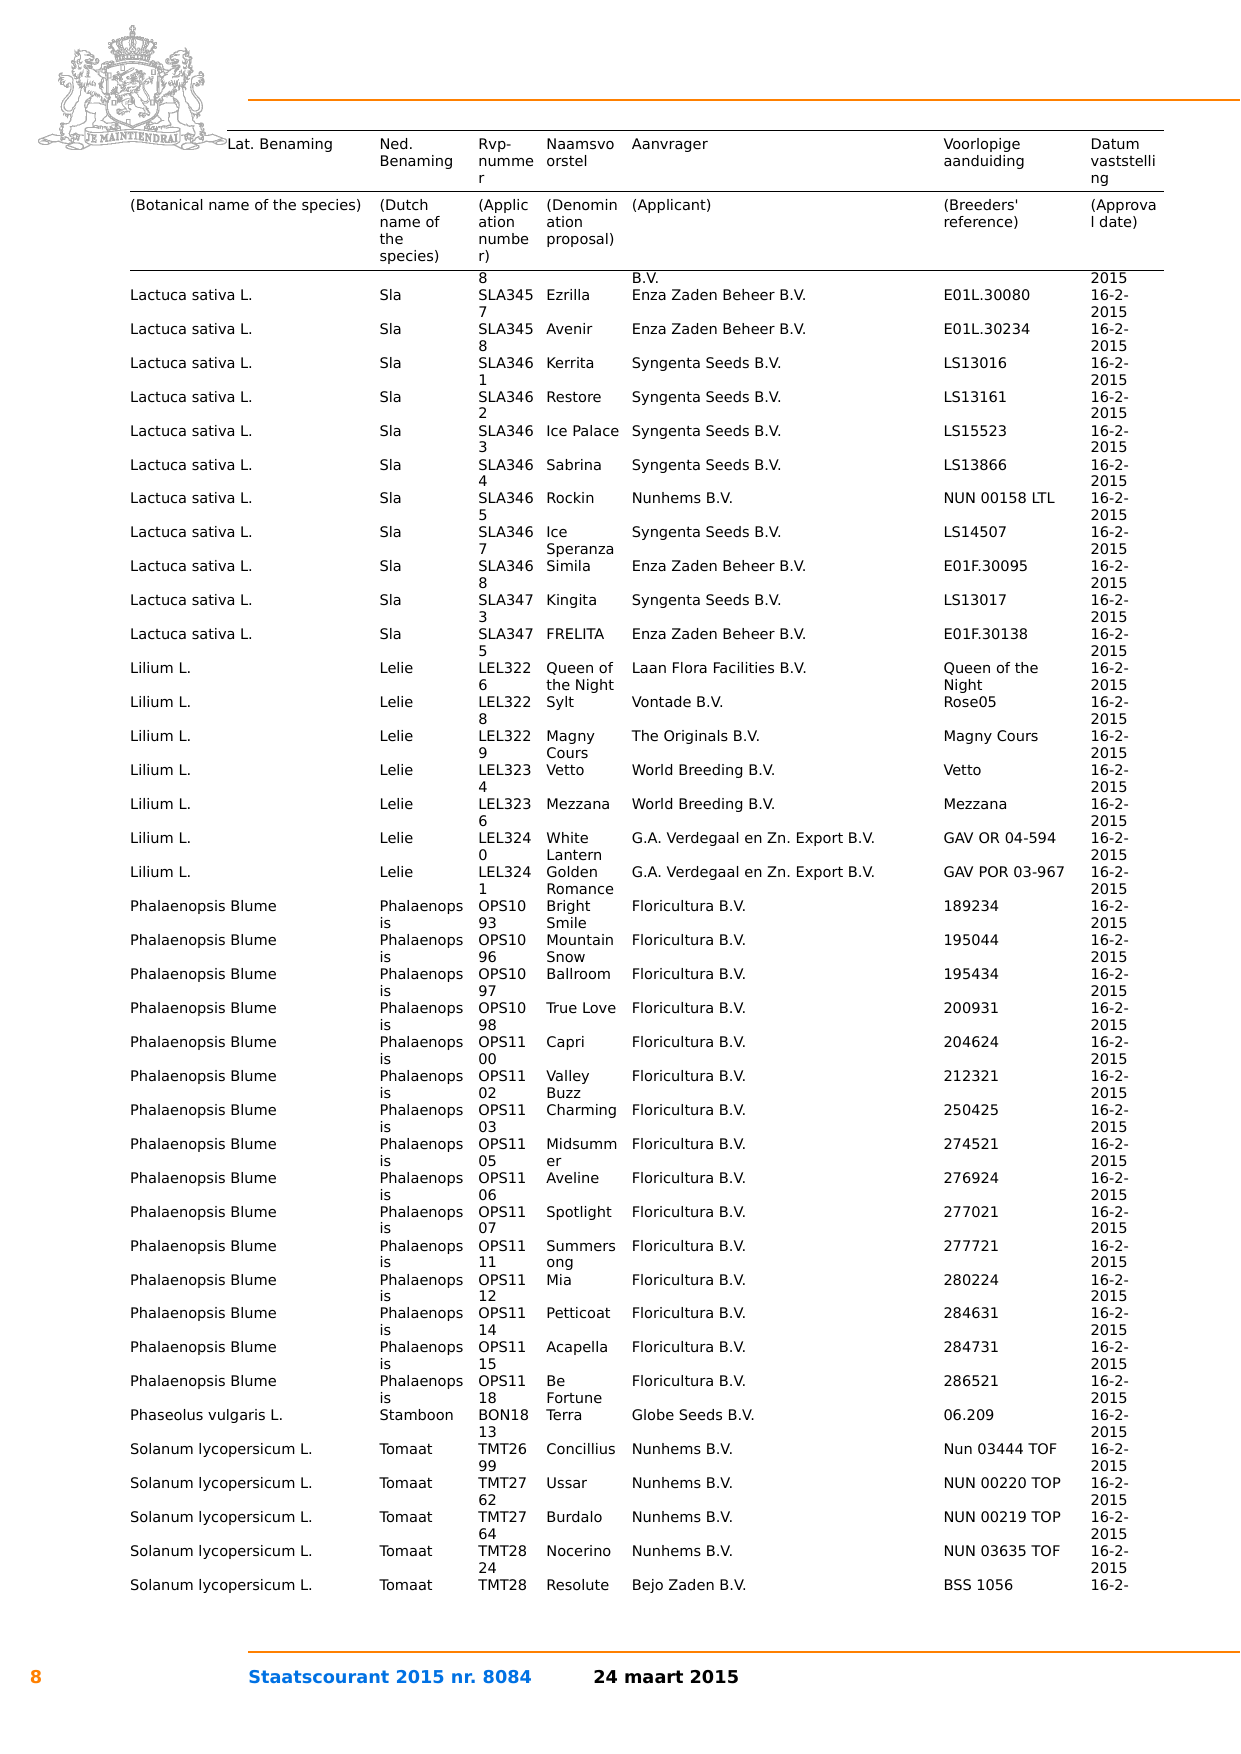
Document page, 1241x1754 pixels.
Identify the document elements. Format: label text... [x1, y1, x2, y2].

table_cell Phalaenopsis Blume [130, 932, 373, 966]
table_cell 16-2-2015 [1084, 864, 1163, 898]
table_cell 195434 [937, 966, 1084, 1000]
table_header Naamsvoorstel [540, 131, 626, 191]
table_header Lat. Benaming [130, 131, 373, 191]
table_cell 16-2-2015 [1084, 321, 1163, 354]
table_cell [937, 271, 1084, 287]
table_cell SLA3463 [472, 423, 540, 456]
table_cell Ice Palace [540, 423, 626, 456]
table_cell SLA3458 [472, 321, 540, 354]
table_cell Magny Cours [937, 728, 1084, 762]
table_cell Sla [374, 626, 472, 660]
table_cell Enza Zaden Beheer B.V. [626, 321, 937, 354]
table_cell Nunhems B.V. [626, 1543, 937, 1577]
table_cell B.V. [626, 271, 937, 287]
table_cell Floricultura B.V. [626, 1373, 937, 1407]
table_cell Vetto [937, 762, 1084, 796]
table_cell Lactuca sativa L. [130, 287, 373, 321]
table_cell Syngenta Seeds B.V. [626, 423, 937, 456]
table_cell Sla [374, 423, 472, 456]
table_cell Phalaenopsis [374, 1034, 472, 1068]
table_cell (Botanical name of the species) [130, 192, 373, 269]
table_cell Avenir [540, 321, 626, 354]
table_cell 204624 [937, 1034, 1084, 1068]
table_cell OPS1118 [472, 1373, 540, 1407]
table_cell Concillius [540, 1441, 626, 1475]
table_cell Phalaenopsis Blume [130, 1373, 373, 1407]
table_cell OPS1111 [472, 1238, 540, 1271]
table_cell Lelie [374, 694, 472, 728]
table_cell TMT28 [472, 1577, 540, 1594]
table_cell 16-2-2015 [1084, 694, 1163, 728]
table_cell TMT2824 [472, 1543, 540, 1577]
table_cell Lactuca sativa L. [130, 626, 373, 660]
table_cell E01F.30095 [937, 558, 1084, 592]
table_cell Kingita [540, 592, 626, 626]
table_cell Tomaat [374, 1441, 472, 1475]
table_cell Lactuca sativa L. [130, 423, 373, 456]
table_cell Phalaenopsis [374, 1271, 472, 1305]
table_cell LEL3236 [472, 796, 540, 830]
table_cell Solanum lycopersicum L. [130, 1577, 373, 1594]
table_cell Nunhems B.V. [626, 1475, 937, 1509]
table_cell LS14507 [937, 524, 1084, 558]
table_cell 16-2-2015 [1084, 490, 1163, 524]
table_cell Floricultura B.V. [626, 1102, 937, 1136]
table_cell Lilium L. [130, 796, 373, 830]
table_cell Sylt [540, 694, 626, 728]
table_cell 16-2-2015 [1084, 898, 1163, 932]
table_header Ned. Benaming [374, 131, 472, 191]
table_cell GAV POR 03-967 [937, 864, 1084, 898]
table_header Datum vaststelling [1084, 131, 1163, 191]
table_cell OPS1106 [472, 1170, 540, 1203]
table_cell Be Fortune [540, 1373, 626, 1407]
table_header Voorlopige aanduiding [937, 131, 1084, 191]
table_cell 16-2-2015 [1084, 1238, 1163, 1271]
table_cell Sabrina [540, 456, 626, 490]
table_cell 16-2-2015 [1084, 626, 1163, 660]
table_cell Lelie [374, 762, 472, 796]
table_cell Simila [540, 558, 626, 592]
table_cell Syngenta Seeds B.V. [626, 389, 937, 422]
table_cell Phalaenopsis [374, 898, 472, 932]
table_cell LEL3240 [472, 830, 540, 864]
table_cell 189234 [937, 898, 1084, 932]
table_cell Phalaenopsis [374, 966, 472, 1000]
table_cell Lactuca sativa L. [130, 558, 373, 592]
table_cell Phalaenopsis Blume [130, 1271, 373, 1305]
table_cell 286521 [937, 1373, 1084, 1407]
table_cell 16-2-2015 [1084, 1339, 1163, 1373]
table_cell 274521 [937, 1136, 1084, 1169]
table_cell Sla [374, 524, 472, 558]
table_cell Lilium L. [130, 694, 373, 728]
table_cell Nun 03444 TOF [937, 1441, 1084, 1475]
table_cell OPS1107 [472, 1204, 540, 1237]
table_cell 16-2-2015 [1084, 1170, 1163, 1203]
table_cell Tomaat [374, 1543, 472, 1577]
table_cell Sla [374, 490, 472, 524]
table_cell True Love [540, 1000, 626, 1034]
table_cell SLA3467 [472, 524, 540, 558]
table_cell 16-2-2015 [1084, 558, 1163, 592]
table_cell Nocerino [540, 1543, 626, 1577]
table_cell Ussar [540, 1475, 626, 1509]
table_cell 276924 [937, 1170, 1084, 1203]
table_cell Solanum lycopersicum L. [130, 1543, 373, 1577]
table_cell Laan Flora Facilities B.V. [626, 660, 937, 694]
table_cell Vontade B.V. [626, 694, 937, 728]
table_cell Phalaenopsis Blume [130, 1034, 373, 1068]
table_cell Solanum lycopersicum L. [130, 1475, 373, 1509]
table_cell Phaseolus vulgaris L. [130, 1407, 373, 1441]
table_cell Lactuca sativa L. [130, 321, 373, 354]
table_cell 16-2-2015 [1084, 355, 1163, 388]
table_cell Aveline [540, 1170, 626, 1203]
table_cell 16-2-2015 [1084, 1509, 1163, 1543]
table_cell Tomaat [374, 1475, 472, 1509]
table_cell (Dutch name of the species) [374, 192, 472, 269]
table_cell GAV OR 04-594 [937, 830, 1084, 864]
table_cell SLA3457 [472, 287, 540, 321]
table_cell NUN 00219 TOP [937, 1509, 1084, 1543]
table_cell SLA3462 [472, 389, 540, 422]
table_cell 16-2-2015 [1084, 592, 1163, 626]
table_cell 16-2- [1084, 1577, 1163, 1594]
table_cell Lelie [374, 660, 472, 694]
table_cell OPS1103 [472, 1102, 540, 1136]
table_cell 2015 [1084, 271, 1163, 287]
table_cell Tomaat [374, 1577, 472, 1594]
table_cell Phalaenopsis Blume [130, 1339, 373, 1373]
table_cell OPS1096 [472, 932, 540, 966]
table_cell Sla [374, 592, 472, 626]
table_cell [374, 271, 472, 287]
table_cell 16-2-2015 [1084, 1543, 1163, 1577]
table_cell Lilium L. [130, 762, 373, 796]
table_cell TMT2699 [472, 1441, 540, 1475]
table_cell Lelie [374, 728, 472, 762]
table_cell Phalaenopsis [374, 1204, 472, 1237]
table_cell Syngenta Seeds B.V. [626, 456, 937, 490]
table_cell 16-2-2015 [1084, 389, 1163, 422]
table_cell 16-2-2015 [1084, 830, 1163, 864]
table_cell Lelie [374, 864, 472, 898]
table_cell Phalaenopsis Blume [130, 966, 373, 1000]
picture [38, 25, 227, 150]
table_cell Floricultura B.V. [626, 1170, 937, 1203]
table_cell E01F.30138 [937, 626, 1084, 660]
table_cell Nunhems B.V. [626, 490, 937, 524]
table_cell Lilium L. [130, 728, 373, 762]
table_cell LEL3241 [472, 864, 540, 898]
table_cell Acapella [540, 1339, 626, 1373]
table_cell OPS1102 [472, 1068, 540, 1102]
table_cell TMT2764 [472, 1509, 540, 1543]
table_cell FRELITA [540, 626, 626, 660]
table_cell Phalaenopsis [374, 1170, 472, 1203]
table_cell Phalaenopsis Blume [130, 1000, 373, 1034]
table_cell (Approval date) [1084, 192, 1163, 269]
table_cell [130, 271, 373, 287]
table_cell 16-2-2015 [1084, 932, 1163, 966]
table_cell Nunhems B.V. [626, 1441, 937, 1475]
table_cell Phalaenopsis [374, 1102, 472, 1136]
table_cell Phalaenopsis [374, 1373, 472, 1407]
table_cell SLA3461 [472, 355, 540, 388]
table_cell LEL3226 [472, 660, 540, 694]
table_cell Phalaenopsis Blume [130, 1238, 373, 1271]
table_cell Lilium L. [130, 864, 373, 898]
table_cell 16-2-2015 [1084, 796, 1163, 830]
table_cell OPS1105 [472, 1136, 540, 1169]
table_cell Phalaenopsis Blume [130, 1136, 373, 1169]
table_cell [540, 271, 626, 287]
table_cell 280224 [937, 1271, 1084, 1305]
table_cell 195044 [937, 932, 1084, 966]
table_cell Summersong [540, 1238, 626, 1271]
table_cell Globe Seeds B.V. [626, 1407, 937, 1441]
table_cell Syngenta Seeds B.V. [626, 355, 937, 388]
table_cell Phalaenopsis [374, 1339, 472, 1373]
table_cell Burdalo [540, 1509, 626, 1543]
table_cell LS13017 [937, 592, 1084, 626]
table_cell 16-2-2015 [1084, 966, 1163, 1000]
table_cell 16-2-2015 [1084, 287, 1163, 321]
table_cell E01L.30080 [937, 287, 1084, 321]
table_cell Petticoat [540, 1305, 626, 1339]
table_cell Mezzana [937, 796, 1084, 830]
table_cell Phalaenopsis [374, 1305, 472, 1339]
table_cell 16-2-2015 [1084, 1034, 1163, 1068]
table_cell SLA3464 [472, 456, 540, 490]
table_cell 16-2-2015 [1084, 524, 1163, 558]
table_cell Ezrilla [540, 287, 626, 321]
table_cell 16-2-2015 [1084, 762, 1163, 796]
table_cell Restore [540, 389, 626, 422]
table_cell NUN 00220 TOP [937, 1475, 1084, 1509]
table_cell Lactuca sativa L. [130, 355, 373, 388]
table_cell Floricultura B.V. [626, 1068, 937, 1102]
table_cell Queen of the Night [540, 660, 626, 694]
table_cell Phalaenopsis Blume [130, 1102, 373, 1136]
table_cell 284631 [937, 1305, 1084, 1339]
table_cell Sla [374, 287, 472, 321]
table_cell Spotlight [540, 1204, 626, 1237]
table_cell Floricultura B.V. [626, 1136, 937, 1169]
table_cell Mezzana [540, 796, 626, 830]
table_cell Floricultura B.V. [626, 932, 937, 966]
table_cell Floricultura B.V. [626, 1204, 937, 1237]
table_cell SLA3475 [472, 626, 540, 660]
table_cell 16-2-2015 [1084, 1305, 1163, 1339]
table_cell 16-2-2015 [1084, 1000, 1163, 1034]
table_cell Resolute [540, 1577, 626, 1594]
table_cell LEL3234 [472, 762, 540, 796]
table_cell The Originals B.V. [626, 728, 937, 762]
table_cell LS13161 [937, 389, 1084, 422]
table_cell Midsummer [540, 1136, 626, 1169]
table_cell Sla [374, 389, 472, 422]
table_cell Sla [374, 355, 472, 388]
table_cell Floricultura B.V. [626, 1271, 937, 1305]
table_cell Solanum lycopersicum L. [130, 1441, 373, 1475]
table_cell Bright Smile [540, 898, 626, 932]
table_cell SLA3465 [472, 490, 540, 524]
table_cell Golden Romance [540, 864, 626, 898]
table_cell BSS 1056 [937, 1577, 1084, 1594]
table_cell Lactuca sativa L. [130, 389, 373, 422]
table_cell BON1813 [472, 1407, 540, 1441]
table_cell LS13016 [937, 355, 1084, 388]
table_header Aanvrager [626, 131, 937, 191]
table_cell Solanum lycopersicum L. [130, 1509, 373, 1543]
table_cell 16-2-2015 [1084, 1204, 1163, 1237]
table_cell Phalaenopsis [374, 932, 472, 966]
table_cell World Breeding B.V. [626, 796, 937, 830]
table_cell Queen of the Night [937, 660, 1084, 694]
table_cell G.A. Verdegaal en Zn. Export B.V. [626, 830, 937, 864]
table_cell Lactuca sativa L. [130, 490, 373, 524]
table_cell (Breeders' reference) [937, 192, 1084, 269]
table_cell Lactuca sativa L. [130, 524, 373, 558]
table_cell Vetto [540, 762, 626, 796]
table_cell 16-2-2015 [1084, 1407, 1163, 1441]
table_cell SLA3468 [472, 558, 540, 592]
table_cell 16-2-2015 [1084, 728, 1163, 762]
table_cell Rose05 [937, 694, 1084, 728]
table_cell 16-2-2015 [1084, 456, 1163, 490]
table_cell Lelie [374, 830, 472, 864]
table_cell LS13866 [937, 456, 1084, 490]
table_cell Phalaenopsis [374, 1068, 472, 1102]
table_cell Mountain Snow [540, 932, 626, 966]
table_cell Floricultura B.V. [626, 1238, 937, 1271]
table_cell Capri [540, 1034, 626, 1068]
table_cell Ice Speranza [540, 524, 626, 558]
table_cell (Denomination proposal) [540, 192, 626, 269]
table_cell Phalaenopsis Blume [130, 1305, 373, 1339]
table_cell OPS1112 [472, 1271, 540, 1305]
table_cell 16-2-2015 [1084, 1441, 1163, 1475]
table_cell OPS1115 [472, 1339, 540, 1373]
table_cell Sla [374, 321, 472, 354]
table_cell 16-2-2015 [1084, 1136, 1163, 1169]
table_cell Enza Zaden Beheer B.V. [626, 287, 937, 321]
table_cell Terra [540, 1407, 626, 1441]
table_cell (Applicant) [626, 192, 937, 269]
table_cell 16-2-2015 [1084, 1373, 1163, 1407]
table_cell World Breeding B.V. [626, 762, 937, 796]
table_cell Rockin [540, 490, 626, 524]
table_cell Mia [540, 1271, 626, 1305]
table_cell Syngenta Seeds B.V. [626, 524, 937, 558]
table_cell Floricultura B.V. [626, 1000, 937, 1034]
table_cell Valley Buzz [540, 1068, 626, 1102]
table_cell 16-2-2015 [1084, 1068, 1163, 1102]
table_cell 16-2-2015 [1084, 423, 1163, 456]
table_cell Floricultura B.V. [626, 1339, 937, 1373]
table_cell Phalaenopsis [374, 1000, 472, 1034]
table_cell 16-2-2015 [1084, 660, 1163, 694]
table_cell Floricultura B.V. [626, 898, 937, 932]
table_cell 284731 [937, 1339, 1084, 1373]
table_cell TMT2762 [472, 1475, 540, 1509]
table_cell Floricultura B.V. [626, 966, 937, 1000]
table_cell NUN 03635 TOF [937, 1543, 1084, 1577]
table_header Rvp-nummer [472, 131, 540, 191]
table_cell 16-2-2015 [1084, 1271, 1163, 1305]
table_cell 8 [472, 271, 540, 287]
table_cell E01L.30234 [937, 321, 1084, 354]
table_cell OPS1098 [472, 1000, 540, 1034]
table_cell Phalaenopsis Blume [130, 1068, 373, 1102]
table_cell Lactuca sativa L. [130, 592, 373, 626]
table_cell Syngenta Seeds B.V. [626, 592, 937, 626]
table_cell SLA3473 [472, 592, 540, 626]
table_cell Phalaenopsis Blume [130, 898, 373, 932]
table_cell 277721 [937, 1238, 1084, 1271]
table_cell Enza Zaden Beheer B.V. [626, 558, 937, 592]
table_cell Tomaat [374, 1509, 472, 1543]
table_cell Floricultura B.V. [626, 1305, 937, 1339]
table_cell 200931 [937, 1000, 1084, 1034]
table_cell 277021 [937, 1204, 1084, 1237]
table_cell Floricultura B.V. [626, 1034, 937, 1068]
table_cell Kerrita [540, 355, 626, 388]
table_cell Phalaenopsis Blume [130, 1204, 373, 1237]
table_cell 16-2-2015 [1084, 1102, 1163, 1136]
table_cell LS15523 [937, 423, 1084, 456]
table_cell Phalaenopsis Blume [130, 1170, 373, 1203]
table_cell White Lantern [540, 830, 626, 864]
table_cell Phalaenopsis [374, 1136, 472, 1169]
table_cell Bejo Zaden B.V. [626, 1577, 937, 1594]
table_cell 16-2-2015 [1084, 1475, 1163, 1509]
table_cell 250425 [937, 1102, 1084, 1136]
table_cell Sla [374, 456, 472, 490]
table_cell OPS1093 [472, 898, 540, 932]
table_cell Charming [540, 1102, 626, 1136]
table_cell OPS1097 [472, 966, 540, 1000]
table_cell G.A. Verdegaal en Zn. Export B.V. [626, 864, 937, 898]
table_cell Lilium L. [130, 830, 373, 864]
table_cell LEL3228 [472, 694, 540, 728]
table_cell NUN 00158 LTL [937, 490, 1084, 524]
table_cell Stamboon [374, 1407, 472, 1441]
table_cell Magny Cours [540, 728, 626, 762]
table_cell Sla [374, 558, 472, 592]
table_cell LEL3229 [472, 728, 540, 762]
table_cell 06.209 [937, 1407, 1084, 1441]
table_cell OPS1114 [472, 1305, 540, 1339]
table_cell Phalaenopsis [374, 1238, 472, 1271]
table_cell Lilium L. [130, 660, 373, 694]
table_cell Lelie [374, 796, 472, 830]
table_cell Ballroom [540, 966, 626, 1000]
table_cell Lactuca sativa L. [130, 456, 373, 490]
table_cell OPS1100 [472, 1034, 540, 1068]
table_cell (Application number) [472, 192, 540, 269]
table_cell 212321 [937, 1068, 1084, 1102]
table_cell Nunhems B.V. [626, 1509, 937, 1543]
table_cell Enza Zaden Beheer B.V. [626, 626, 937, 660]
